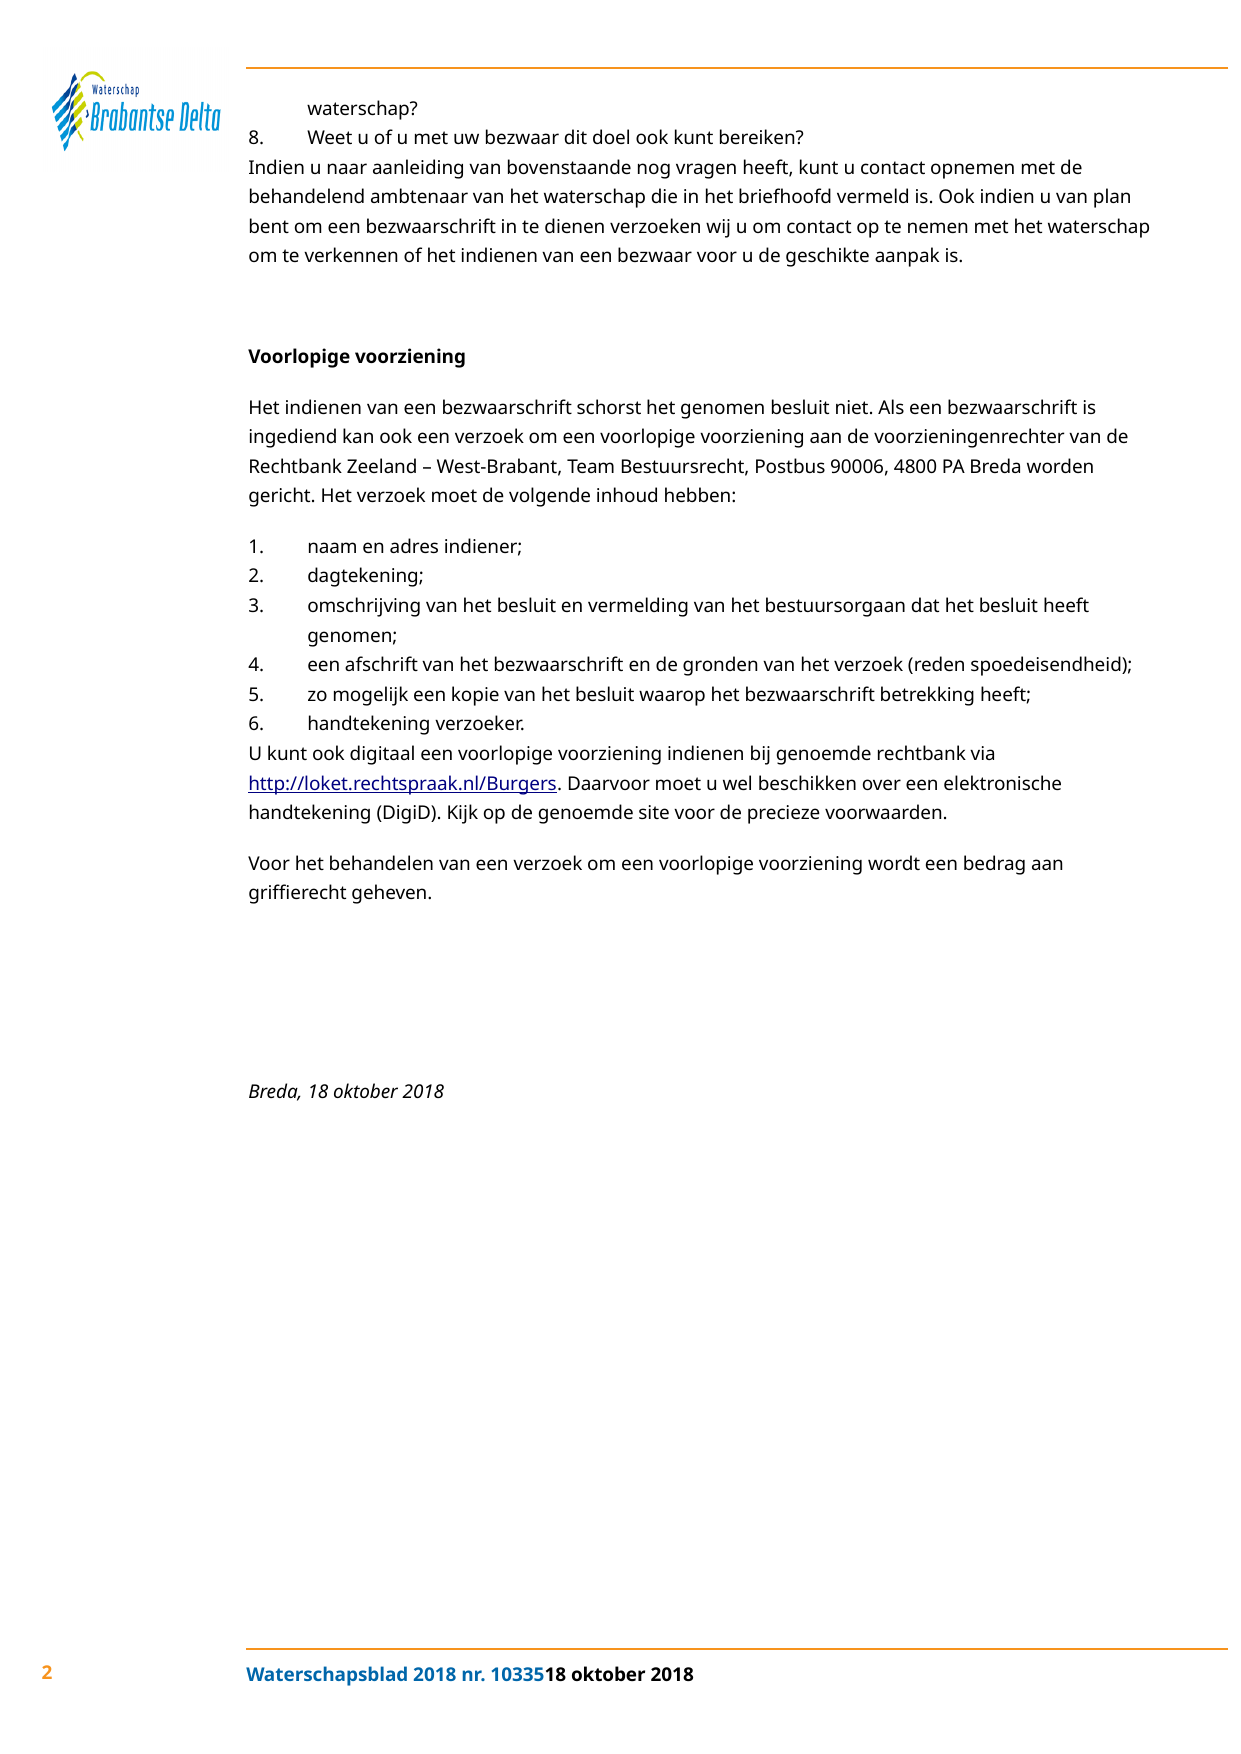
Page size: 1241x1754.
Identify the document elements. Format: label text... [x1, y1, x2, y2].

list zo mogelijk een kopie van het besluit waarop het bezwaarschrift betrekking heeft; [248, 681, 1152, 707]
list handtekening verzoeker. [248, 711, 1152, 736]
list waterschap? [248, 95, 1152, 121]
text Breda, 18 oktober 2018 [248, 1078, 1152, 1104]
text Voorlopige voorziening [248, 343, 1152, 369]
list omschrijving van het besluit en vermelding van het bestuursorgaan dat het besluit heeft genomen; [248, 592, 1152, 648]
list naam en adres indiener; [248, 533, 1152, 559]
text Voor het behandelen van een verzoek om een voorlopige voorziening wordt een bedrag aan griffierecht geheven. [248, 850, 1152, 905]
text Indien u naar aanleiding van bovenstaande nog vragen heeft, kunt u contact opnemen met de behandelend ambtenaar van het waterschap die in het briefhoofd vermeld is. Ook indien u van plan bent om een bezwaarschrift in te dienen verzoeken wij u om contact op te nemen met het waterschap om te verkennen of het indienen van een bezwaar voor u de geschikte aanpak is. [248, 154, 1152, 268]
list een afschrift van het bezwaarschrift en de gronden van het verzoek (reden spoedeisendheid); [248, 651, 1152, 677]
list dagtekening; [248, 563, 1152, 588]
picture [41, 47, 231, 172]
text Het indienen van een bezwaarschrift schorst het genomen besluit niet. Als een bezwaarschrift is ingediend kan ook een verzoek om een voorlopige voorziening aan de voorzieningenrechter van de Rechtbank Zeeland – West-Brabant, Team Bestuursrecht, Postbus 90006, 4800 PA Breda worden gericht. Het verzoek moet de volgende inhoud hebben: [248, 394, 1152, 508]
text U kunt ook digitaal een voorlopige voorziening indienen bij genoemde rechtbank via http://loket.rechtspraak.nl/Burgers. Daarvoor moet u wel beschikken over een elektronische handtekening (DigiD). Kijk op de genoemde site voor de precieze voorwaarden. [248, 740, 1152, 825]
list Weet u of u met uw bezwaar dit doel ook kunt bereiken? [248, 124, 1152, 150]
